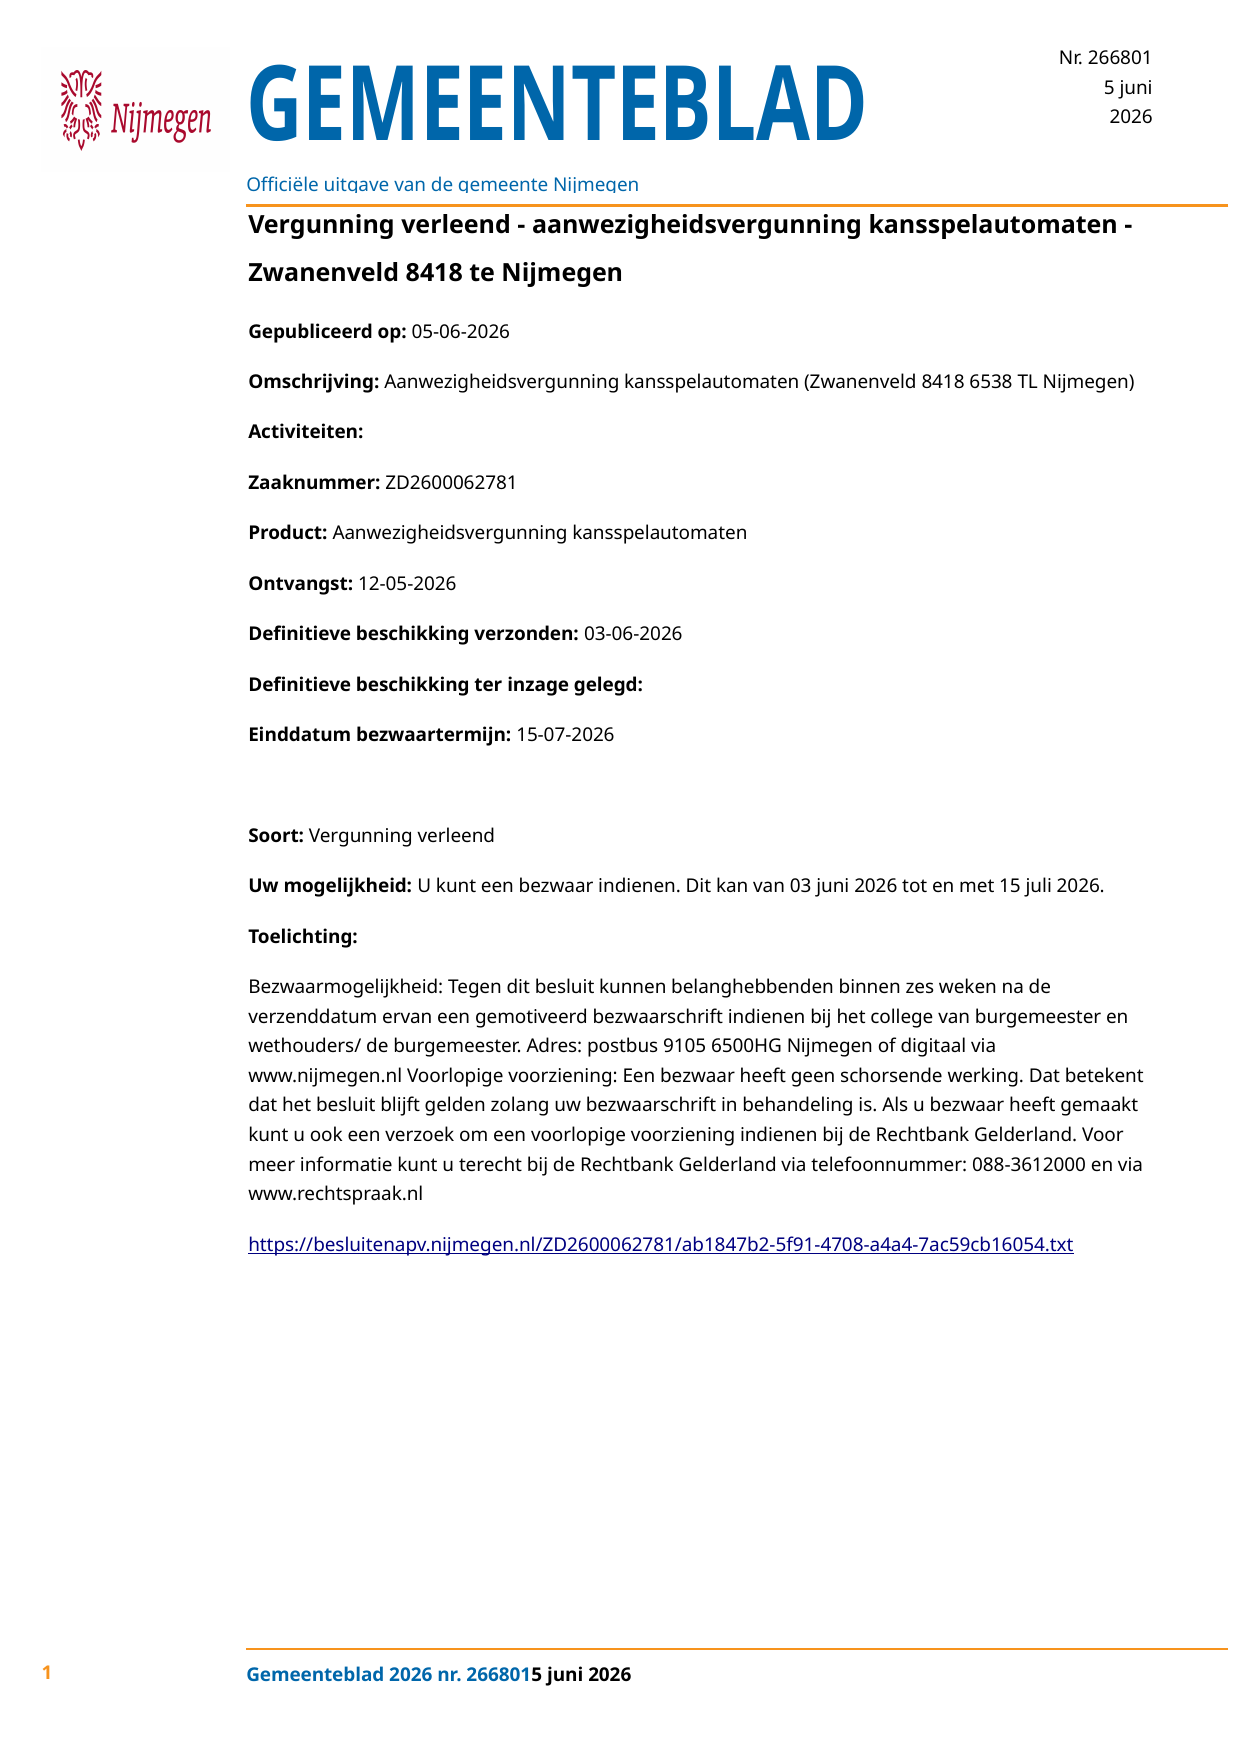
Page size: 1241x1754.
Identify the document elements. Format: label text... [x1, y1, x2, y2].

text Soort: Vergunning verleend [248, 822, 1152, 848]
text Ontvangst: 12-05-2026 [248, 570, 1152, 596]
text Product: Aanwezigheidsvergunning kansspelautomaten [248, 519, 1152, 545]
text Einddatum bezwaartermijn: 15-07-2026 [248, 721, 1152, 747]
text Omschrijving: Aanwezigheidsvergunning kansspelautomaten (Zwanenveld 8418 6538 TL Nijmegen) [248, 368, 1152, 394]
picture [41, 47, 231, 172]
text Bezwaarmogelijkheid: Tegen dit besluit kunnen belanghebbenden binnen zes weken na de verzenddatum ervan een gemotiveerd bezwaarschrift indienen bij het college van burgemeester en wethouders/ de burgemeester. Adres: postbus 9105 6500HG Nijmegen of digitaal via www.nijmegen.nl Voorlopige voorziening: Een bezwaar heeft geen schorsende werking. Dat betekent dat het besluit blijft gelden zolang uw bezwaarschrift in behandeling is. Als u bezwaar heeft gemaakt kunt u ook een verzoek om een voorlopige voorziening indienen bij de Rechtbank Gelderland. Voor meer informatie kunt u terecht bij de Rechtbank Gelderland via telefoonnummer: 088-3612000 en via www.rechtspraak.nl [248, 973, 1152, 1206]
text Definitieve beschikking verzonden: 03-06-2026 [248, 620, 1152, 646]
text Zaaknummer: ZD2600062781 [248, 469, 1152, 495]
text https://besluitenapv.nijmegen.nl/ZD2600062781/ab1847b2-5f91-4708-a4a4-7ac59cb16054.txt [248, 1231, 1152, 1257]
text Toelichting: [248, 923, 1152, 949]
text Activiteiten: [248, 419, 1152, 444]
text Definitieve beschikking ter inzage gelegd: [248, 671, 1152, 697]
text Gepubliceerd op: 05-06-2026 [248, 318, 1152, 344]
text Uw mogelijkheid: U kunt een bezwaar indienen. Dit kan van 03 juni 2026 tot en met 15 juli 2026. [248, 872, 1152, 898]
text Vergunning verleend - aanwezigheidsvergunning kansspelautomaten - Zwanenveld 8418 te Nijmegen [248, 207, 1152, 288]
